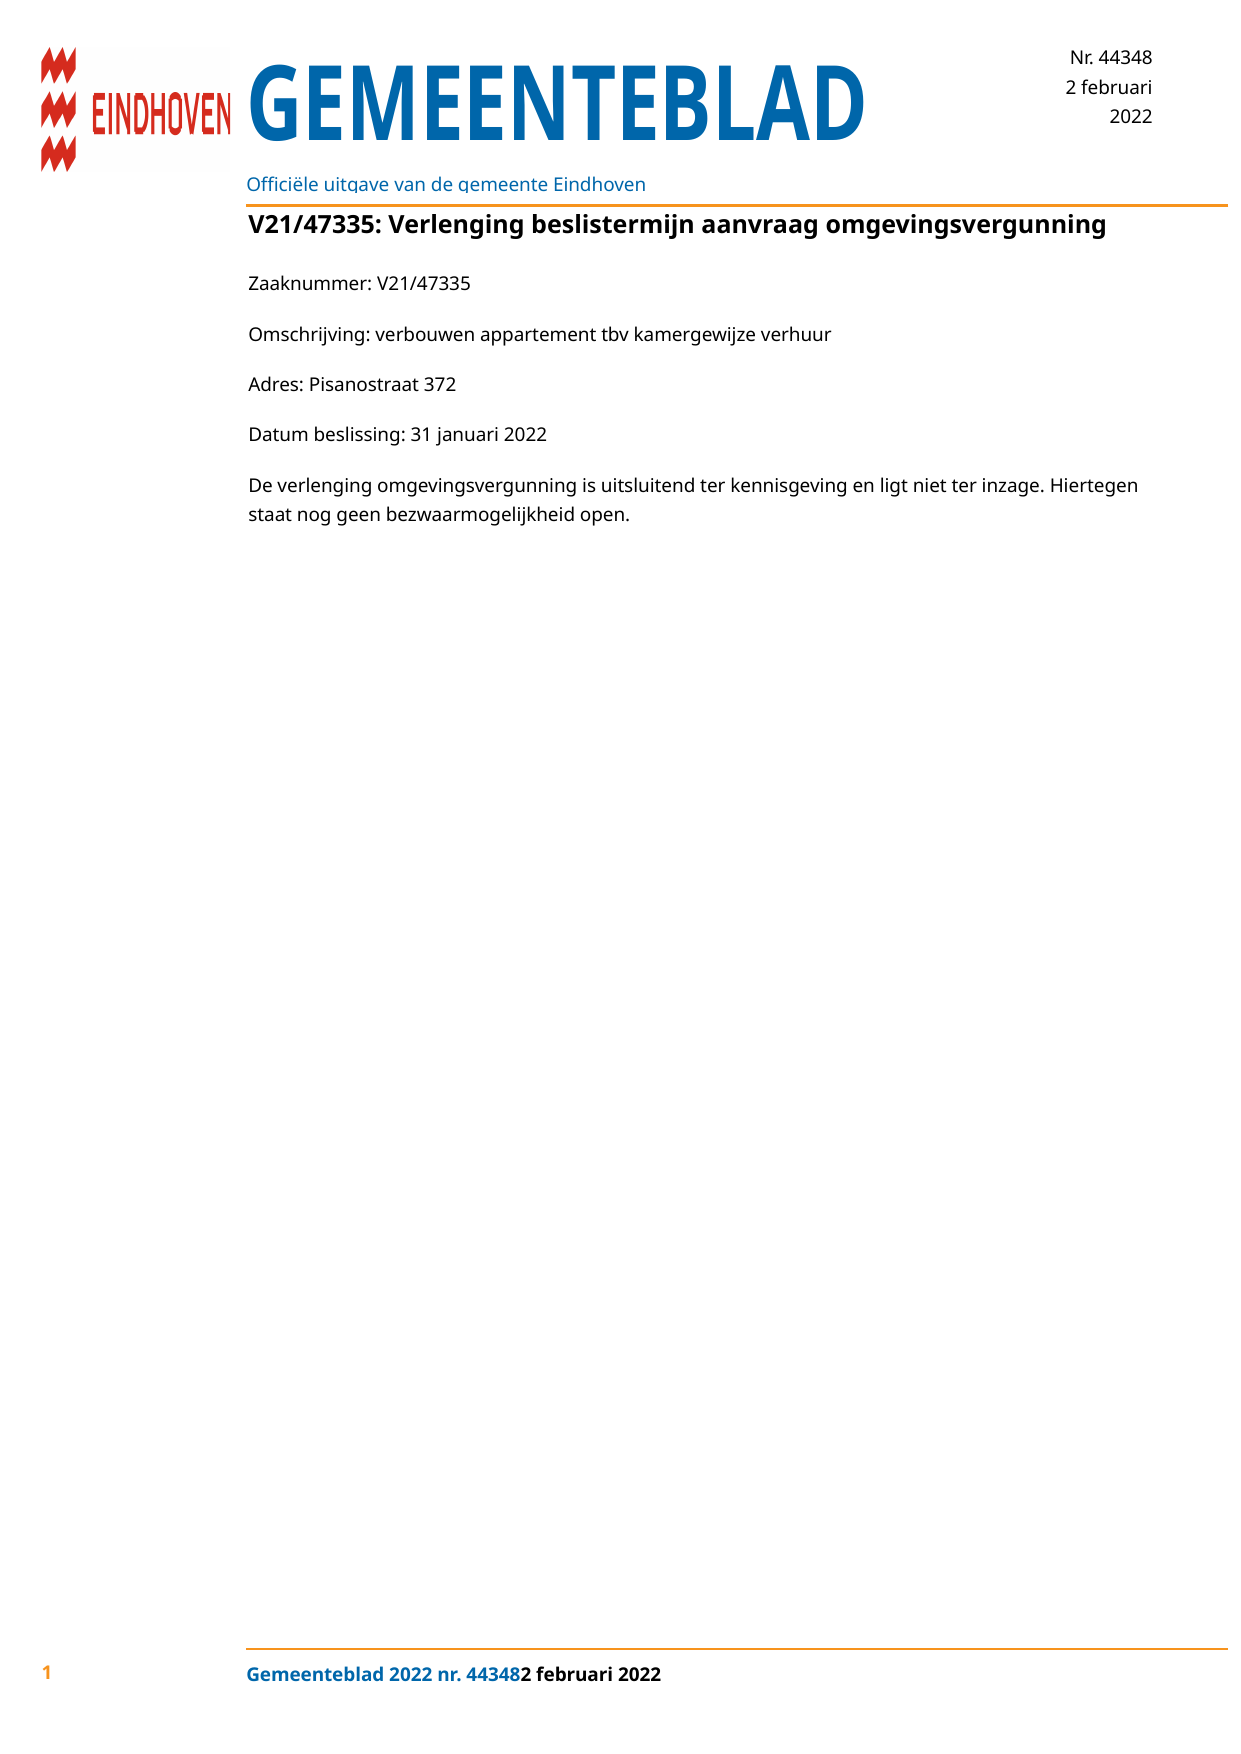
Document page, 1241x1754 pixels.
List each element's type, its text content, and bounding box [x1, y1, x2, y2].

text Datum beslissing: 31 januari 2022 [248, 422, 1152, 447]
text De verlenging omgevingsvergunning is uitsluitend ter kennisgeving en ligt niet ter inzage. Hiertegen staat nog geen bezwaarmogelijkheid open. [248, 472, 1152, 527]
text Adres: Pisanostraat 372 [248, 371, 1152, 397]
text Zaaknummer: V21/47335 [248, 270, 1152, 296]
picture [41, 47, 231, 172]
text V21/47335: Verlenging beslistermijn aanvraag omgevingsvergunning [248, 207, 1152, 241]
text Omschrijving: verbouwen appartement tbv kamergewijze verhuur [248, 321, 1152, 346]
